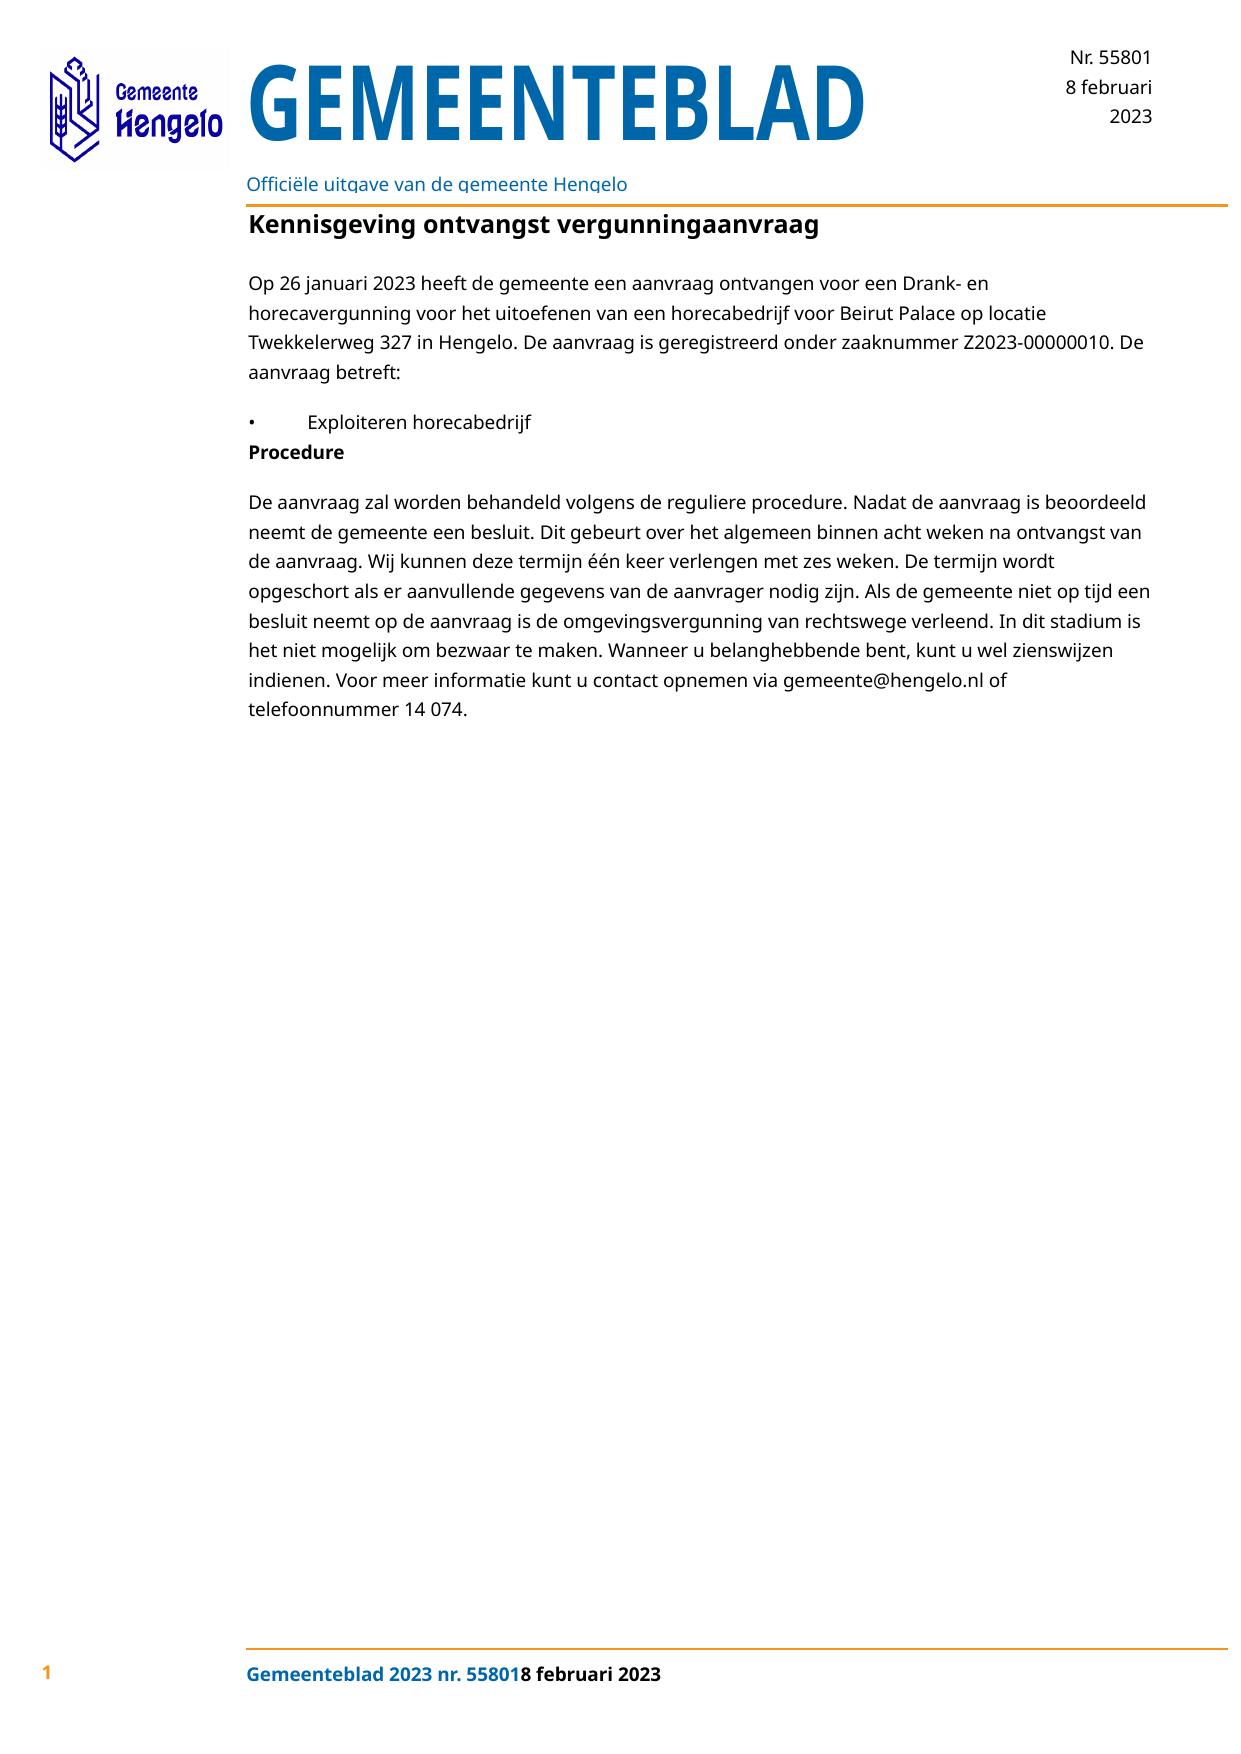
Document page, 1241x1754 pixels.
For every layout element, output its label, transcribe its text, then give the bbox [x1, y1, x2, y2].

picture [41, 47, 231, 172]
text Kennisgeving ontvangst vergunningaanvraag [248, 207, 1152, 241]
list Exploiteren horecabedrijf [248, 409, 1152, 435]
text Procedure [248, 439, 1152, 465]
text Op 26 januari 2023 heeft de gemeente een aanvraag ontvangen voor een Drank- en horecavergunning voor het uitoefenen van een horecabedrijf voor Beirut Palace op locatie Twekkelerweg 327 in Hengelo. De aanvraag is geregistreerd onder zaaknummer Z2023-00000010. De aanvraag betreft: [248, 270, 1152, 385]
text De aanvraag zal worden behandeld volgens de reguliere procedure. Nadat de aanvraag is beoordeeld neemt de gemeente een besluit. Dit gebeurt over het algemeen binnen acht weken na ontvangst van de aanvraag. Wij kunnen deze termijn één keer verlengen met zes weken. De termijn wordt opgeschort als er aanvullende gegevens van de aanvrager nodig zijn. Als de gemeente niet op tijd een besluit neemt op de aanvraag is de omgevingsvergunning van rechtswege verleend. In dit stadium is het niet mogelijk om bezwaar te maken. Wanneer u belanghebbende bent, kunt u wel zienswijzen indienen. Voor meer informatie kunt u contact opnemen via gemeente@hengelo.nl of telefoonnummer 14 074. [248, 489, 1152, 722]
